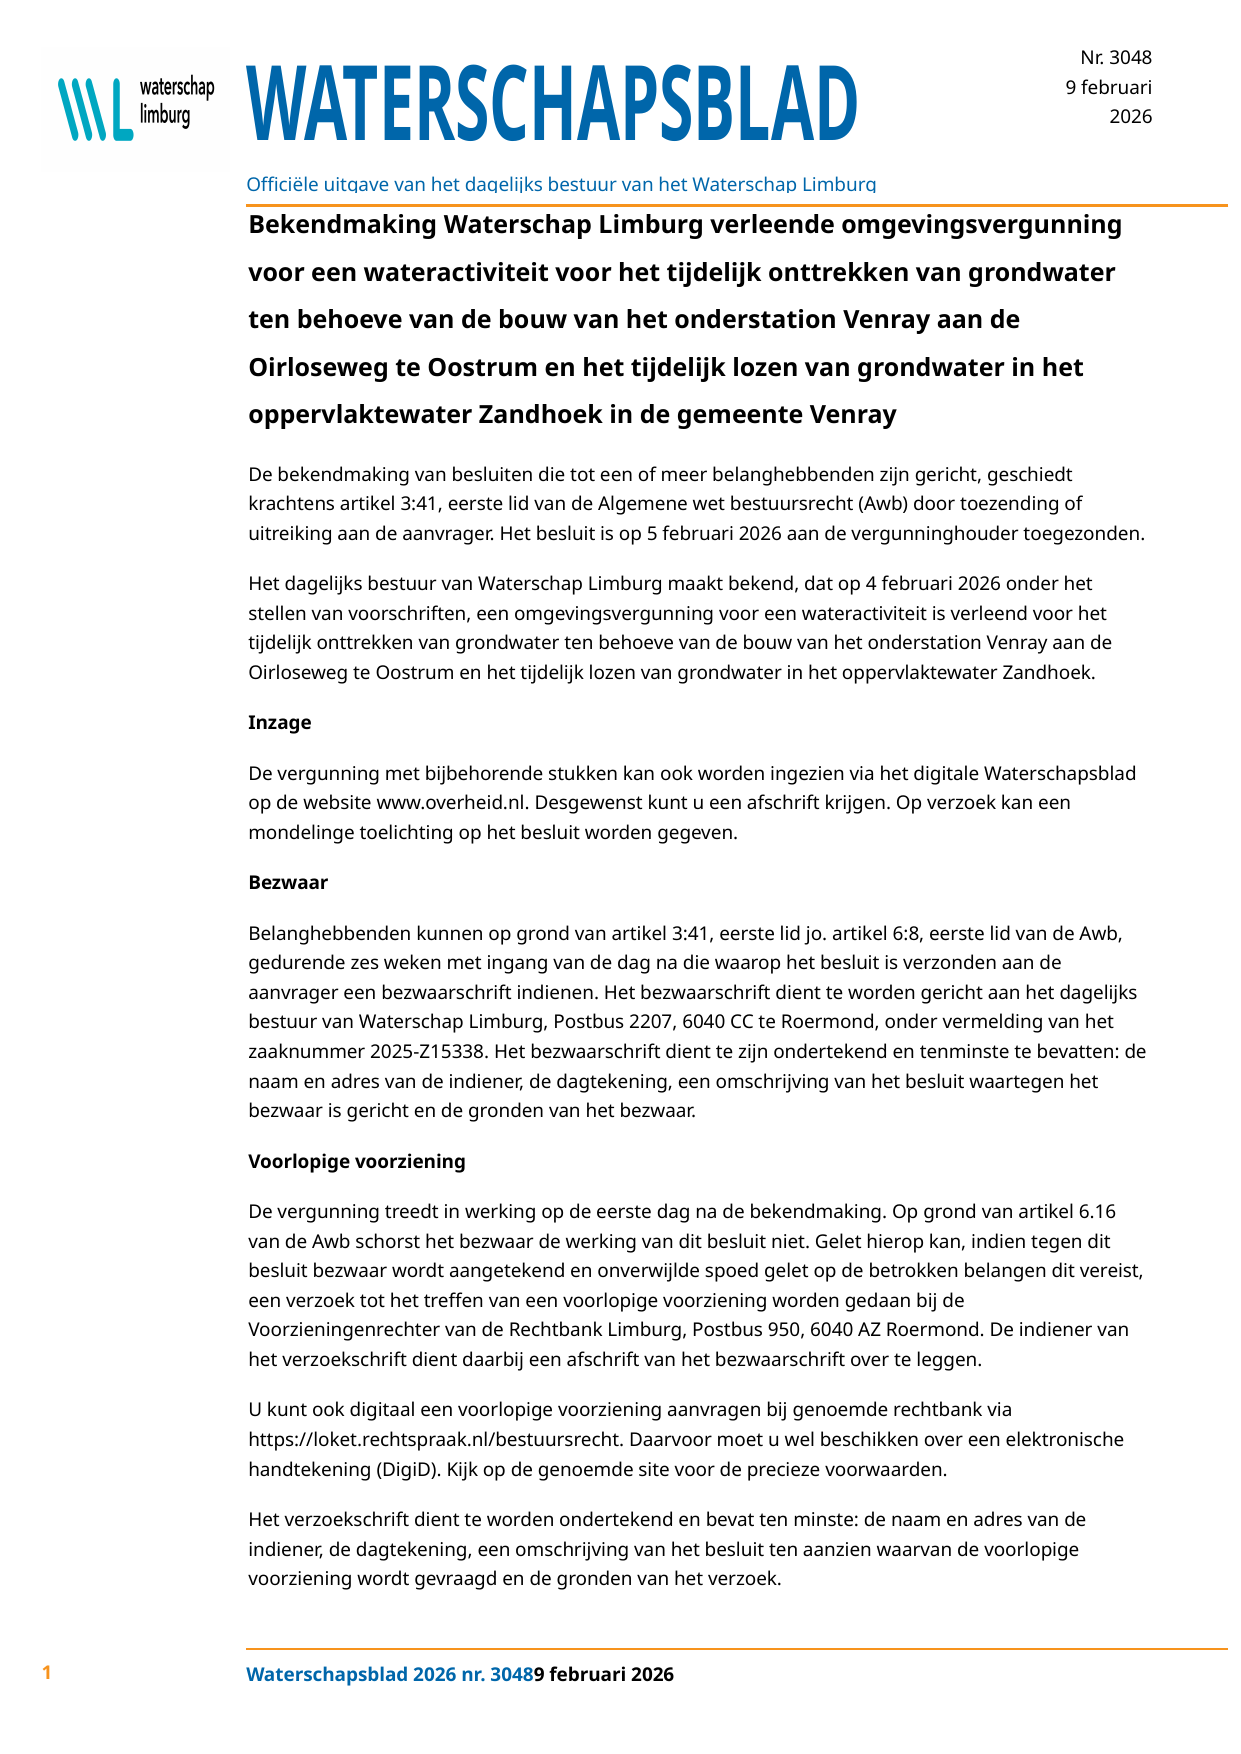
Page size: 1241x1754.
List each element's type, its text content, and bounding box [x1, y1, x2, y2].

text Bekendmaking Waterschap Limburg verleende omgevingsvergunning voor een wateractiviteit voor het tijdelijk onttrekken van grondwater ten behoeve van de bouw van het onderstation Venray aan de Oirloseweg te Oostrum en het tijdelijk lozen van grondwater in het oppervlaktewater Zandhoek in de gemeente Venray [248, 207, 1152, 431]
text U kunt ook digitaal een voorlopige voorziening aanvragen bij genoemde rechtbank via https://loket.rechtspraak.nl/bestuursrecht. Daarvoor moet u wel beschikken over een elektronische handtekening (DigiD). Kijk op de genoemde site voor de precieze voorwaarden. [248, 1397, 1152, 1481]
text Belanghebbenden kunnen op grond van artikel 3:41, eerste lid jo. artikel 6:8, eerste lid van de Awb, gedurende zes weken met ingang van de dag na die waarop het besluit is verzonden aan de aanvrager een bezwaarschrift indienen. Het bezwaarschrift dient te worden gericht aan het dagelijks bestuur van Waterschap Limburg, Postbus 2207, 6040 CC te Roermond, onder vermelding van het zaaknummer 2025-Z15338. Het bezwaarschrift dient te zijn ondertekend en tenminste te bevatten: de naam en adres van de indiener, de dagtekening, een omschrijving van het besluit waartegen het bezwaar is gericht en de gronden van het bezwaar. [248, 920, 1152, 1123]
text Het dagelijks bestuur van Waterschap Limburg maakt bekend, dat op 4 februari 2026 onder het stellen van voorschriften, een omgevingsvergunning voor een wateractiviteit is verleend voor het tijdelijk onttrekken van grondwater ten behoeve van de bouw van het onderstation Venray aan de Oirloseweg te Oostrum en het tijdelijk lozen van grondwater in het oppervlaktewater Zandhoek. [248, 570, 1152, 685]
picture [41, 47, 231, 172]
text De vergunning treedt in werking op de eerste dag na de bekendmaking. Op grond van artikel 6.16 van de Awb schorst het bezwaar de werking van dit besluit niet. Gelet hierop kan, indien tegen dit besluit bezwaar wordt aangetekend en onverwijlde spoed gelet op de betrokken belangen dit vereist, een verzoek tot het treffen van een voorlopige voorziening worden gedaan bij de Voorzieningenrechter van de Rechtbank Limburg, Postbus 950, 6040 AZ Roermond. De indiener van het verzoekschrift dient daarbij een afschrift van het bezwaarschrift over te leggen. [248, 1198, 1152, 1372]
text De vergunning met bijbehorende stukken kan ook worden ingezien via het digitale Waterschapsblad op de website www.overheid.nl. Desgewenst kunt u een afschrift krijgen. Op verzoek kan een mondelinge toelichting op het besluit worden gegeven. [248, 760, 1152, 845]
text Inzage [248, 709, 1152, 735]
text Het verzoekschrift dient te worden ondertekend en bevat ten minste: de naam en adres van de indiener, de dagtekening, een omschrijving van het besluit ten aanzien waarvan de voorlopige voorziening wordt gevraagd en de gronden van het verzoek. [248, 1506, 1152, 1591]
text Voorlopige voorziening [248, 1148, 1152, 1173]
text De bekendmaking van besluiten die tot een of meer belanghebbenden zijn gericht, geschiedt krachtens artikel 3:41, eerste lid van de Algemene wet bestuursrecht (Awb) door toezending of uitreiking aan de aanvrager. Het besluit is op 5 februari 2026 aan de vergunninghouder toegezonden. [248, 461, 1152, 546]
text Bezwaar [248, 869, 1152, 895]
